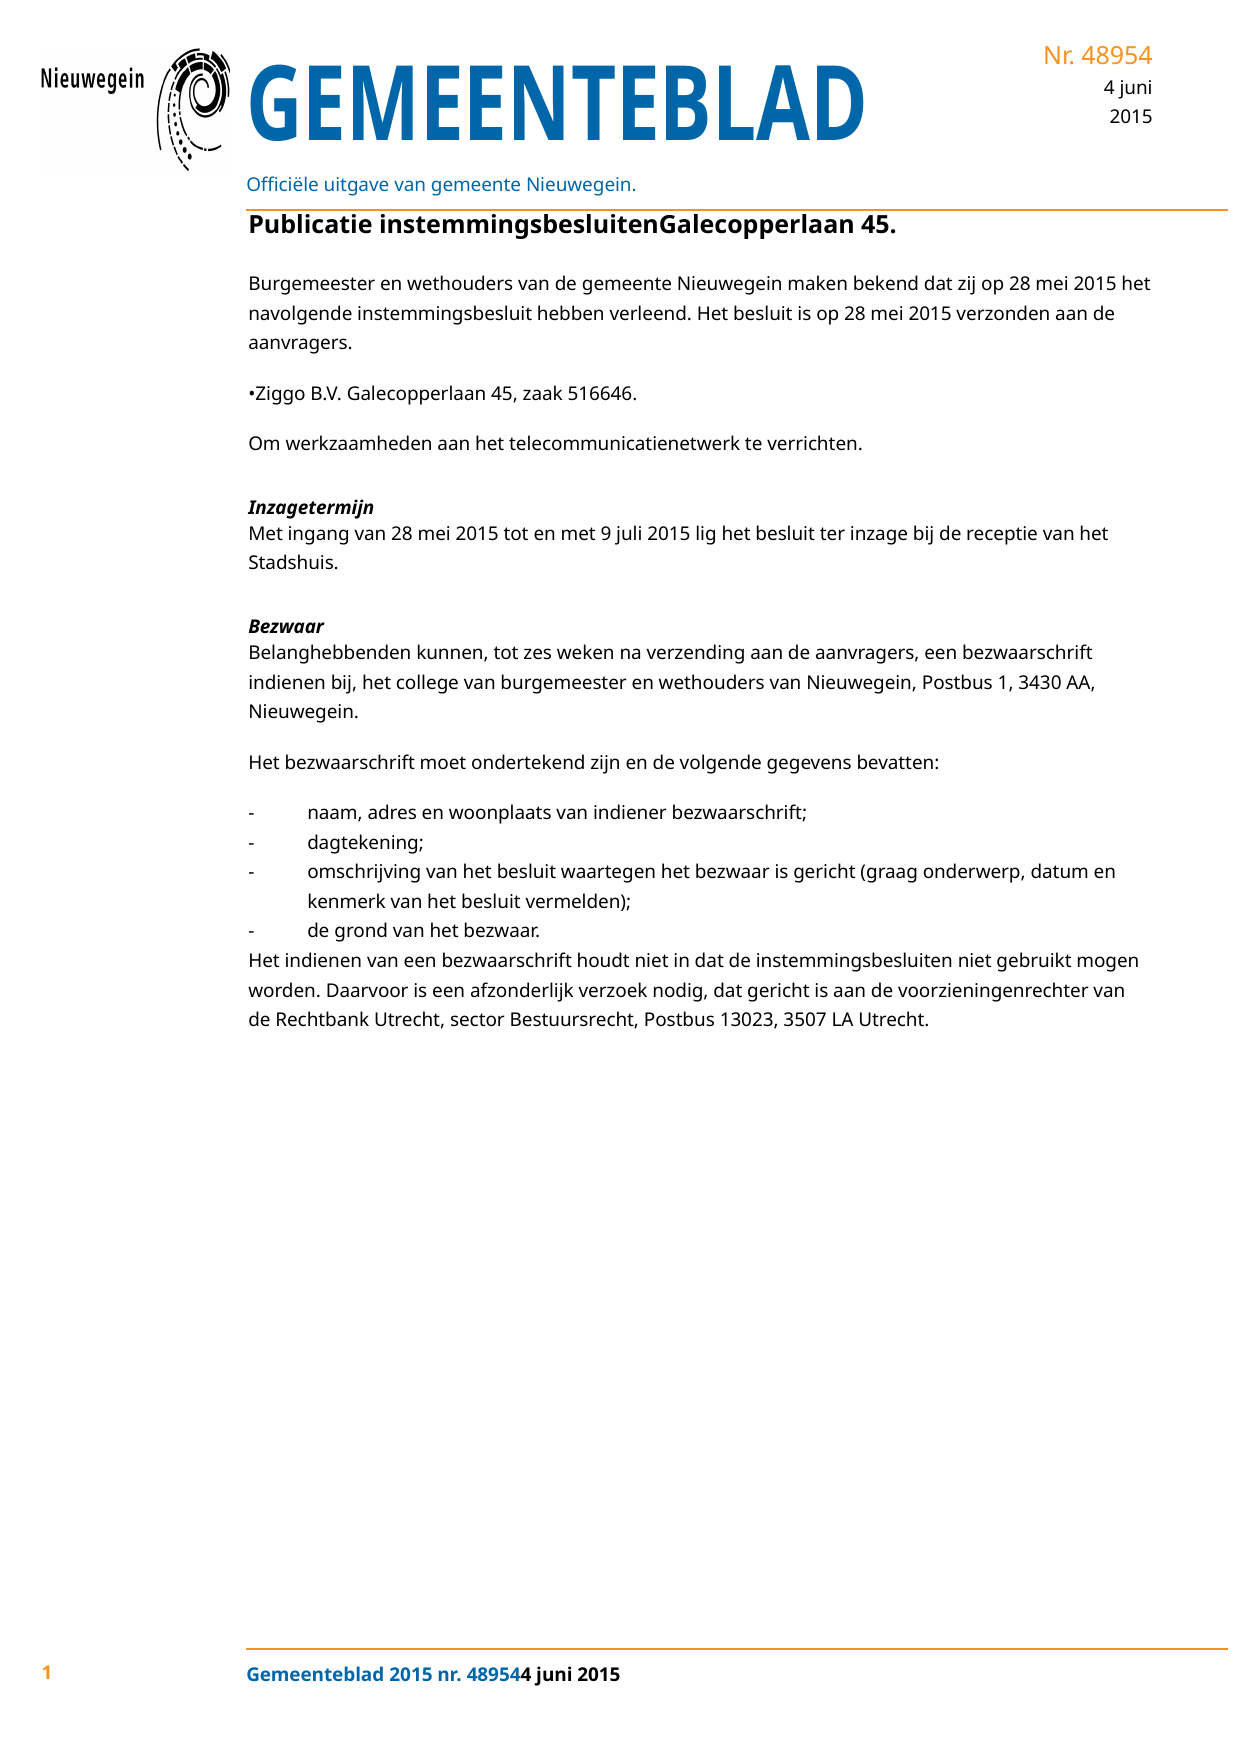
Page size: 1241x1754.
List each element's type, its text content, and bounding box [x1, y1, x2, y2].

list naam, adres en woonplaats van indiener bezwaarschrift; [248, 799, 1152, 825]
text Publicatie instemmingsbesluitenGalecopperlaan 45. [248, 211, 1152, 241]
list dagtekening; [248, 829, 1152, 854]
picture [41, 47, 231, 172]
list omschrijving van het besluit waartegen het bezwaar is gericht (graag onderwerp, datum en kenmerk van het besluit vermelden); [248, 858, 1152, 914]
text Belanghebbenden kunnen, tot zes weken na verzending aan de aanvragers, een bezwaarschrift indienen bij, het college van burgemeester en wethouders van Nieuwegein, Postbus 1, 3430 AA, Nieuwegein. [248, 639, 1152, 724]
text •Ziggo B.V. Galecopperlaan 45, zaak 516646. [248, 380, 1152, 406]
text Met ingang van 28 mei 2015 tot en met 9 juli 2015 lig het besluit ter inzage bij de receptie van het Stadshuis. [248, 520, 1152, 575]
text Burgemeester en wethouders van de gemeente Nieuwegein maken bekend dat zij op 28 mei 2015 het navolgende instemmingsbesluit hebben verleend. Het besluit is op 28 mei 2015 verzonden aan de aanvragers. [248, 270, 1152, 355]
text Om werkzaamheden aan het telecommunicatienetwerk te verrichten. [248, 430, 1152, 456]
text Bezwaar [248, 613, 1152, 639]
text Het indienen van een bezwaarschrift houdt niet in dat de instemmingsbesluiten niet gebruikt mogen worden. Daarvoor is een afzonderlijk verzoek nodig, dat gericht is aan de voorzieningenrechter van de Rechtbank Utrecht, sector Bestuursrecht, Postbus 13023, 3507 LA Utrecht. [248, 947, 1152, 1032]
text Inzagetermijn [248, 494, 1152, 520]
text Het bezwaarschrift moet ondertekend zijn en de volgende gegevens bevatten: [248, 749, 1152, 774]
list de grond van het bezwaar. [248, 918, 1152, 943]
